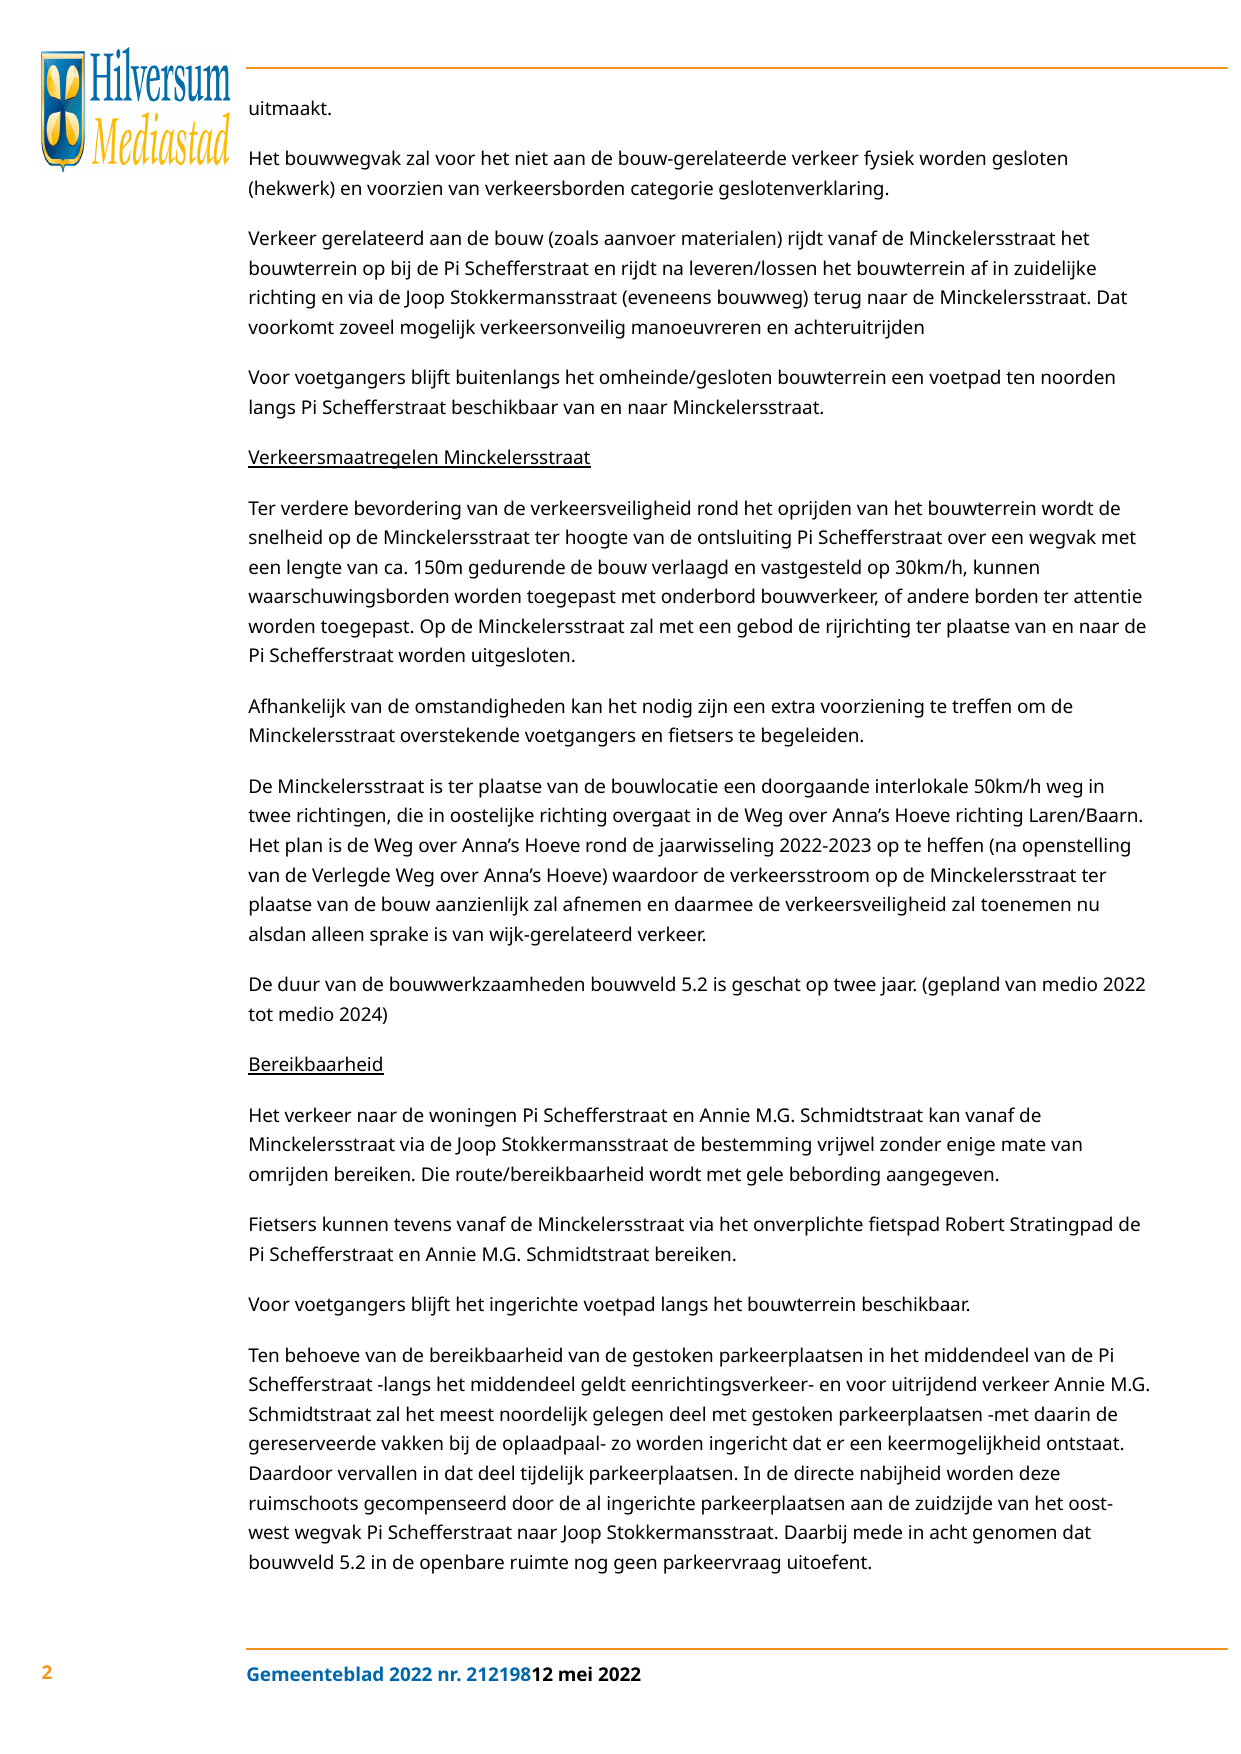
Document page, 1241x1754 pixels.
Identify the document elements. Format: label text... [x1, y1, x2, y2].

text Verkeer gerelateerd aan de bouw (zoals aanvoer materialen) rijdt vanaf de Minckelersstraat het bouwterrein op bij de Pi Schefferstraat en rijdt na leveren/lossen het bouwterrein af in zuidelijke richting en via de Joop Stokkermansstraat (eveneens bouwweg) terug naar de Minckelersstraat. Dat voorkomt zoveel mogelijk verkeersonveilig manoeuvreren en achteruitrijden [248, 225, 1152, 340]
text Verkeersmaatregelen Minckelersstraat [248, 444, 1152, 470]
text Fietsers kunnen tevens vanaf de Minckelersstraat via het onverplichte fietspad Robert Stratingpad de Pi Schefferstraat en Annie M.G. Schmidtstraat bereiken. [248, 1211, 1152, 1267]
text uitmaakt. [248, 95, 1152, 121]
text Bereikbaarheid [248, 1051, 1152, 1077]
text De Minckelersstraat is ter plaatse van de bouwlocatie een doorgaande interlokale 50km/h weg in twee richtingen, die in oostelijke richting overgaat in de Weg over Anna’s Hoeve richting Laren/Baarn. Het plan is de Weg over Anna’s Hoeve rond de jaarwisseling 2022-2023 op te heffen (na openstelling van de Verlegde Weg over Anna’s Hoeve) waardoor de verkeersstroom op de Minckelersstraat ter plaatse van de bouw aanzienlijk zal afnemen en daarmee de verkeersveiligheid zal toenemen nu alsdan alleen sprake is van wijk-gerelateerd verkeer. [248, 773, 1152, 947]
text De duur van de bouwwerkzaamheden bouwveld 5.2 is geschat op twee jaar. (gepland van medio 2022 tot medio 2024) [248, 971, 1152, 1027]
picture [41, 47, 231, 172]
text Afhankelijk van de omstandigheden kan het nodig zijn een extra voorziening te treffen om de Minckelersstraat overstekende voetgangers en fietsers te begeleiden. [248, 693, 1152, 748]
text Voor voetgangers blijft buitenlangs het omheinde/gesloten bouwterrein een voetpad ten noorden langs Pi Schefferstraat beschikbaar van en naar Minckelersstraat. [248, 364, 1152, 420]
text Ter verdere bevordering van de verkeersveiligheid rond het oprijden van het bouwterrein wordt de snelheid op de Minckelersstraat ter hoogte van de ontsluiting Pi Schefferstraat over een wegvak met een lengte van ca. 150m gedurende de bouw verlaagd en vastgesteld op 30km/h, kunnen waarschuwingsborden worden toegepast met onderbord bouwverkeer, of andere borden ter attentie worden toegepast. Op de Minckelersstraat zal met een gebod de rijrichting ter plaatse van en naar de Pi Schefferstraat worden uitgesloten. [248, 495, 1152, 668]
text Het bouwwegvak zal voor het niet aan de bouw-gerelateerde verkeer fysiek worden gesloten (hekwerk) en voorzien van verkeersborden categorie geslotenverklaring. [248, 145, 1152, 201]
text Voor voetgangers blijft het ingerichte voetpad langs het bouwterrein beschikbaar. [248, 1291, 1152, 1317]
text Het verkeer naar de woningen Pi Schefferstraat en Annie M.G. Schmidtstraat kan vanaf de Minckelersstraat via de Joop Stokkermansstraat de bestemming vrijwel zonder enige mate van omrijden bereiken. Die route/bereikbaarheid wordt met gele bebording aangegeven. [248, 1102, 1152, 1187]
text Ten behoeve van de bereikbaarheid van de gestoken parkeerplaatsen in het middendeel van de Pi Schefferstraat -langs het middendeel geldt eenrichtingsverkeer- en voor uitrijdend verkeer Annie M.G. Schmidtstraat zal het meest noordelijk gelegen deel met gestoken parkeerplaatsen -met daarin de gereserveerde vakken bij de oplaadpaal- zo worden ingericht dat er een keermogelijkheid ontstaat. Daardoor vervallen in dat deel tijdelijk parkeerplaatsen. In de directe nabijheid worden deze ruimschoots gecompenseerd door de al ingerichte parkeerplaatsen aan de zuidzijde van het oost-west wegvak Pi Schefferstraat naar Joop Stokkermansstraat. Daarbij mede in acht genomen dat bouwveld 5.2 in de openbare ruimte nog geen parkeervraag uitoefent. [248, 1342, 1152, 1575]
